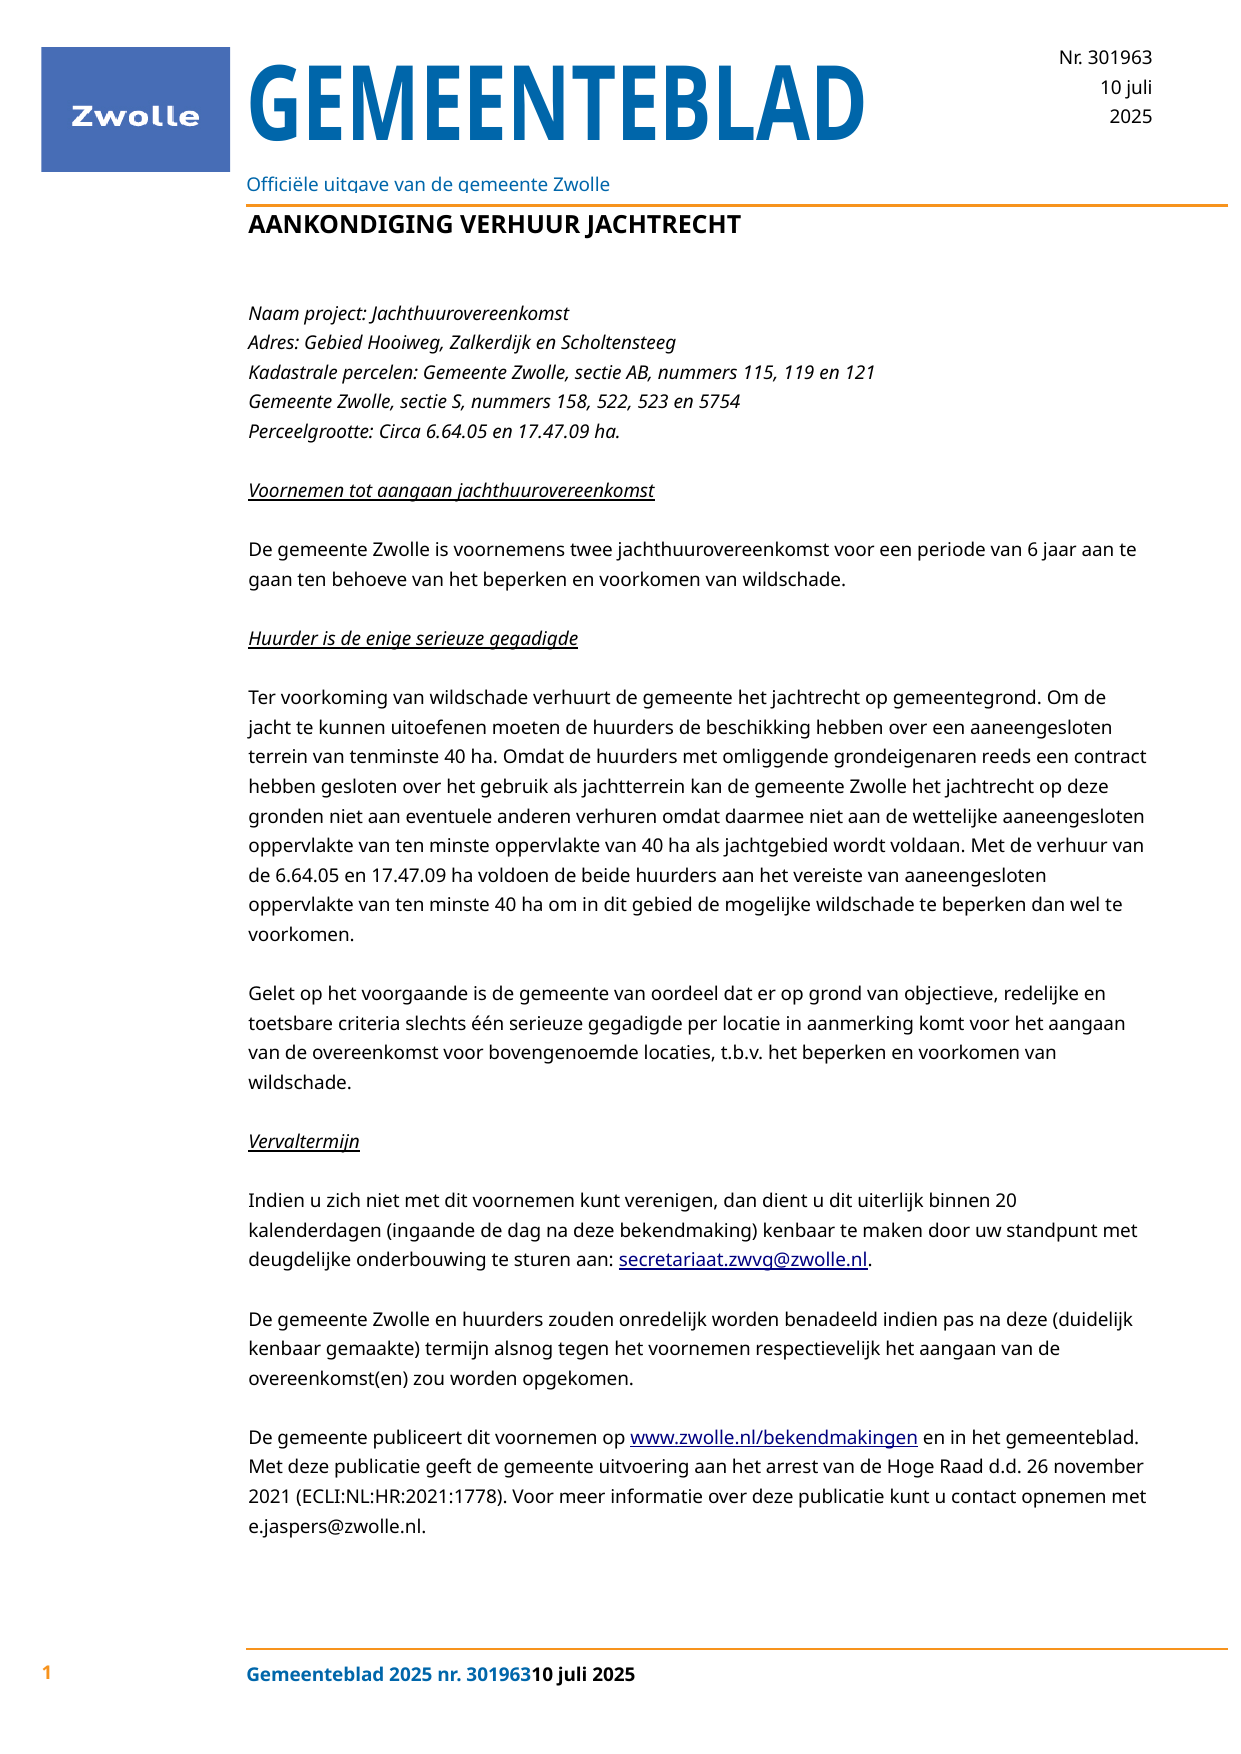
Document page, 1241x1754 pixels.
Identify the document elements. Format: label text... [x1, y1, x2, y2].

text Gelet op het voorgaande is de gemeente van oordeel dat er op grond van objectieve, redelijke en toetsbare criteria slechts één serieuze gegadigde per locatie in aanmerking komt voor het aangaan van de overeenkomst voor bovengenoemde locaties, t.b.v. het beperken en voorkomen van wildschade. [248, 980, 1152, 1095]
text Vervaltermijn [248, 1128, 1152, 1154]
text Huurder is de enige serieuze gegadigde [248, 625, 1152, 651]
text De gemeente publiceert dit voornemen op www.zwolle.nl/bekendmakingen en in het gemeenteblad. Met deze publicatie geeft de gemeente uitvoering aan het arrest van de Hoge Raad d.d. 26 november 2021 (ECLI:NL:HR:2021:1778). Voor meer informatie over deze publicatie kunt u contact opnemen met e.jaspers@zwolle.nl. [248, 1424, 1152, 1538]
text Ter voorkoming van wildschade verhuurt de gemeente het jachtrecht op gemeentegrond. Om de jacht te kunnen uitoefenen moeten de huurders de beschikking hebben over een aaneengesloten terrein van tenminste 40 ha. Omdat de huurders met omliggende grondeigenaren reeds een contract hebben gesloten over het gebruik als jachtterrein kan de gemeente Zwolle het jachtrecht op deze gronden niet aan eventuele anderen verhuren omdat daarmee niet aan de wettelijke aaneengesloten oppervlakte van ten minste oppervlakte van 40 ha als jachtgebied wordt voldaan. Met de verhuur van de 6.64.05 en 17.47.09 ha voldoen de beide huurders aan het vereiste van aaneengesloten oppervlakte van ten minste 40 ha om in dit gebied de mogelijke wildschade te beperken dan wel te voorkomen. [248, 684, 1152, 947]
text De gemeente Zwolle is voornemens twee jachthuurovereenkomst voor een periode van 6 jaar aan te gaan ten behoeve van het beperken en voorkomen van wildschade. [248, 537, 1152, 592]
text Indien u zich niet met dit voornemen kunt verenigen, dan dient u dit uiterlijk binnen 20 kalenderdagen (ingaande de dag na deze bekendmaking) kenbaar te maken door uw standpunt met deugdelijke onderbouwing te sturen aan: secretariaat.zwvg@zwolle.nl. [248, 1187, 1152, 1272]
text Adres: Gebied Hooiweg, Zalkerdijk en Scholtensteeg [248, 329, 1152, 355]
text Kadastrale percelen: Gemeente Zwolle, sectie AB, nummers 115, 119 en 121 [248, 359, 1152, 385]
text Perceelgrootte: Circa 6.64.05 en 17.47.09 ha. [248, 418, 1152, 444]
text Gemeente Zwolle, sectie S, nummers 158, 522, 523 en 5754 [248, 389, 1152, 414]
picture [41, 47, 231, 172]
text Voornemen tot aangaan jachthuurovereenkomst [248, 477, 1152, 503]
text De gemeente Zwolle en huurders zouden onredelijk worden benadeeld indien pas na deze (duidelijk kenbaar gemaakte) termijn alsnog tegen het voornemen respectievelijk het aangaan van de overeenkomst(en) zou worden opgekomen. [248, 1306, 1152, 1391]
text AANKONDIGING VERHUUR JACHTRECHT [248, 207, 1152, 241]
text Naam project: Jachthuurovereenkomst [248, 300, 1152, 326]
